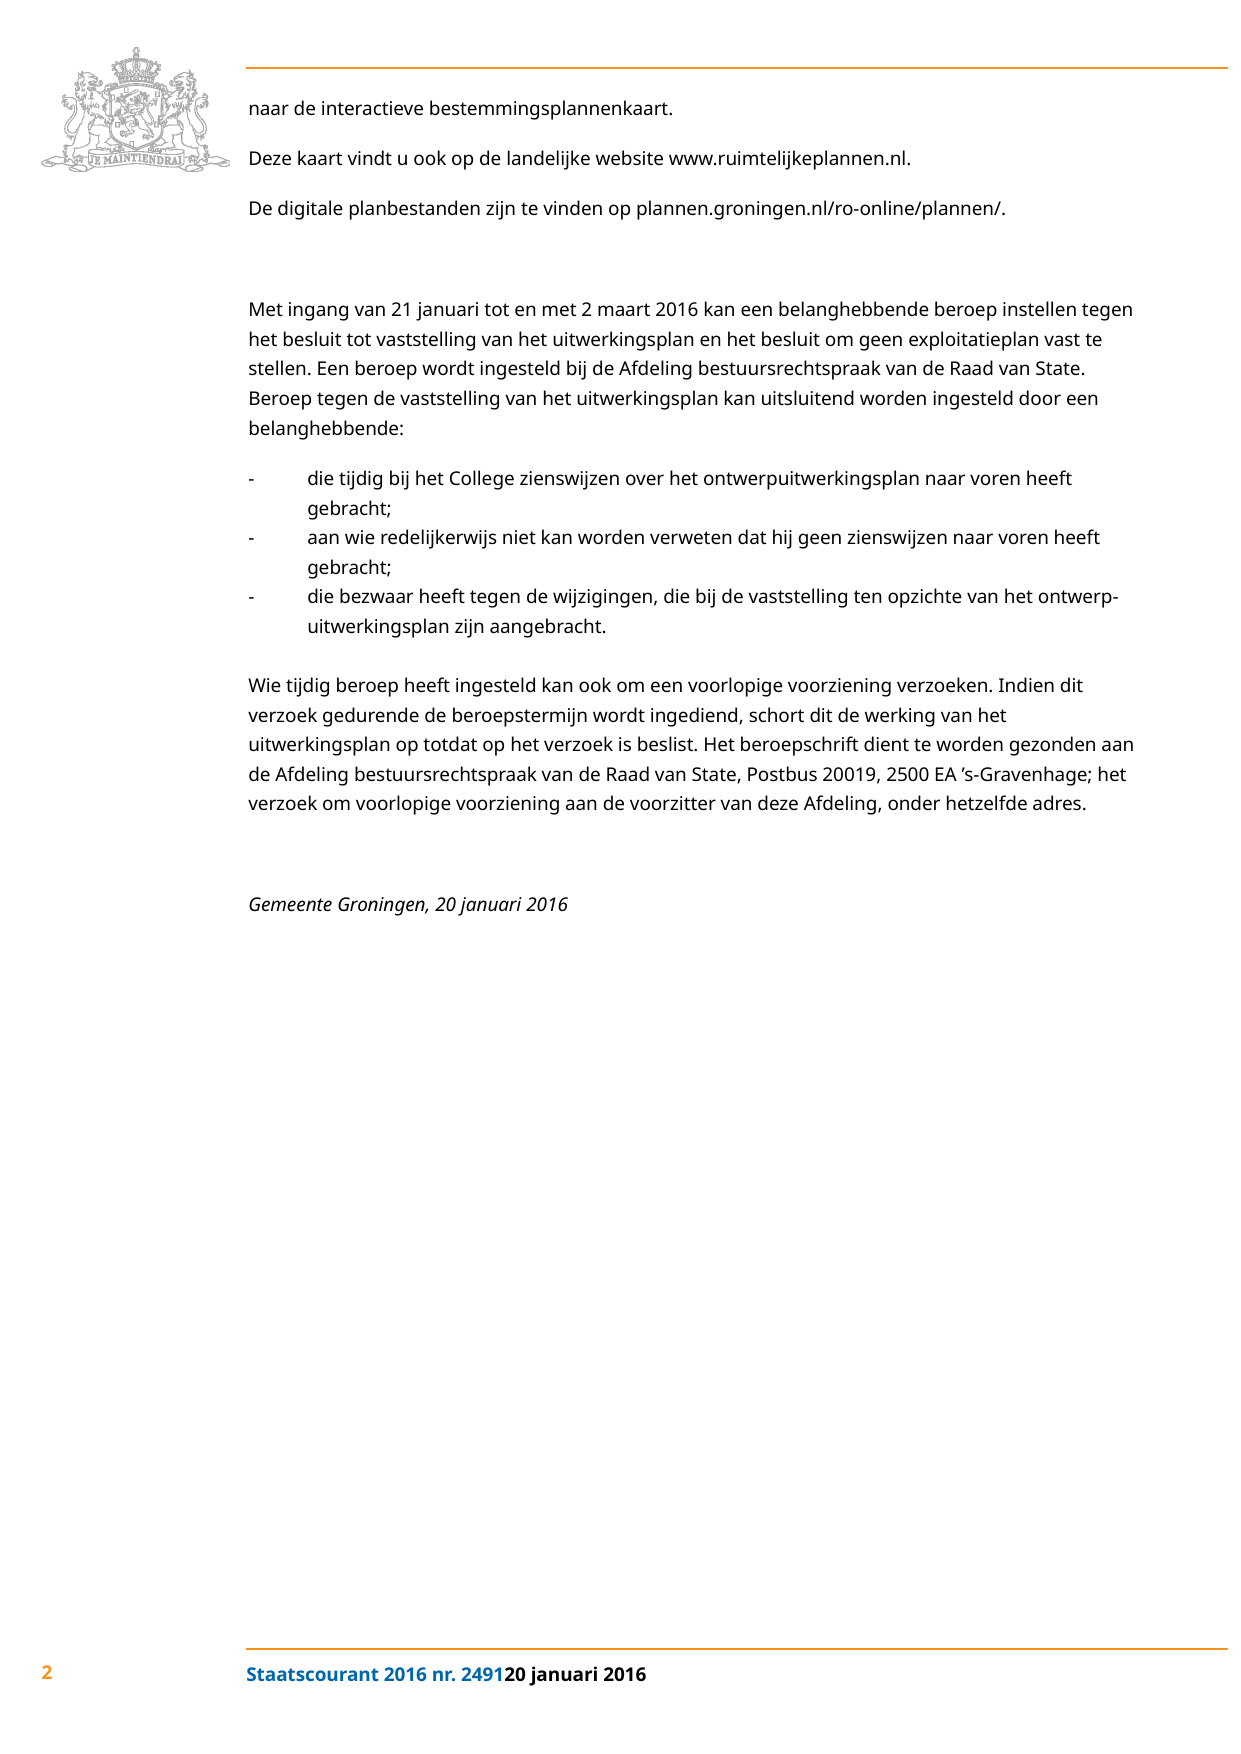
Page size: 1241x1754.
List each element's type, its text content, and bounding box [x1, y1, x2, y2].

text Met ingang van 21 januari tot en met 2 maart 2016 kan een belanghebbende beroep instellen tegen het besluit tot vaststelling van het uitwerkingsplan en het besluit om geen exploitatieplan vast te stellen. Een beroep wordt ingesteld bij de Afdeling bestuursrechtspraak van de Raad van State. Beroep tegen de vaststelling van het uitwerkingsplan kan uitsluitend worden ingesteld door een belanghebbende: [248, 296, 1152, 441]
list die bezwaar heeft tegen de wijzigingen, die bij de vaststelling ten opzichte van het ontwerp-uitwerkingsplan zijn aangebracht. [248, 583, 1152, 639]
text De digitale planbestanden zijn te vinden op plannen.groningen.nl/ro-online/plannen/. [248, 196, 1152, 221]
list aan wie redelijkerwijs niet kan worden verweten dat hij geen zienswijzen naar voren heeft gebracht; [248, 524, 1152, 580]
list die tijdig bij het College zienswijzen over het ontwerpuitwerkingsplan naar voren heeft gebracht; [248, 465, 1152, 521]
text naar de interactieve bestemmingsplannenkaart. [248, 95, 1152, 121]
text Deze kaart vindt u ook op de landelijke website www.ruimtelijkeplannen.nl. [248, 145, 1152, 171]
picture [41, 47, 231, 172]
text Wie tijdig beroep heeft ingesteld kan ook om een voorlopige voorziening verzoeken. Indien dit verzoek gedurende de beroepstermijn wordt ingediend, schort dit de werking van het uitwerkingsplan op totdat op het verzoek is beslist. Het beroepschrift dient te worden gezonden aan de Afdeling bestuursrechtspraak van de Raad van State, Postbus 20019, 2500 EA ’s-Gravenhage; het verzoek om voorlopige voorziening aan de voorzitter van deze Afdeling, onder hetzelfde adres. [248, 672, 1152, 816]
text Gemeente Groningen, 20 januari 2016 [248, 891, 1152, 917]
